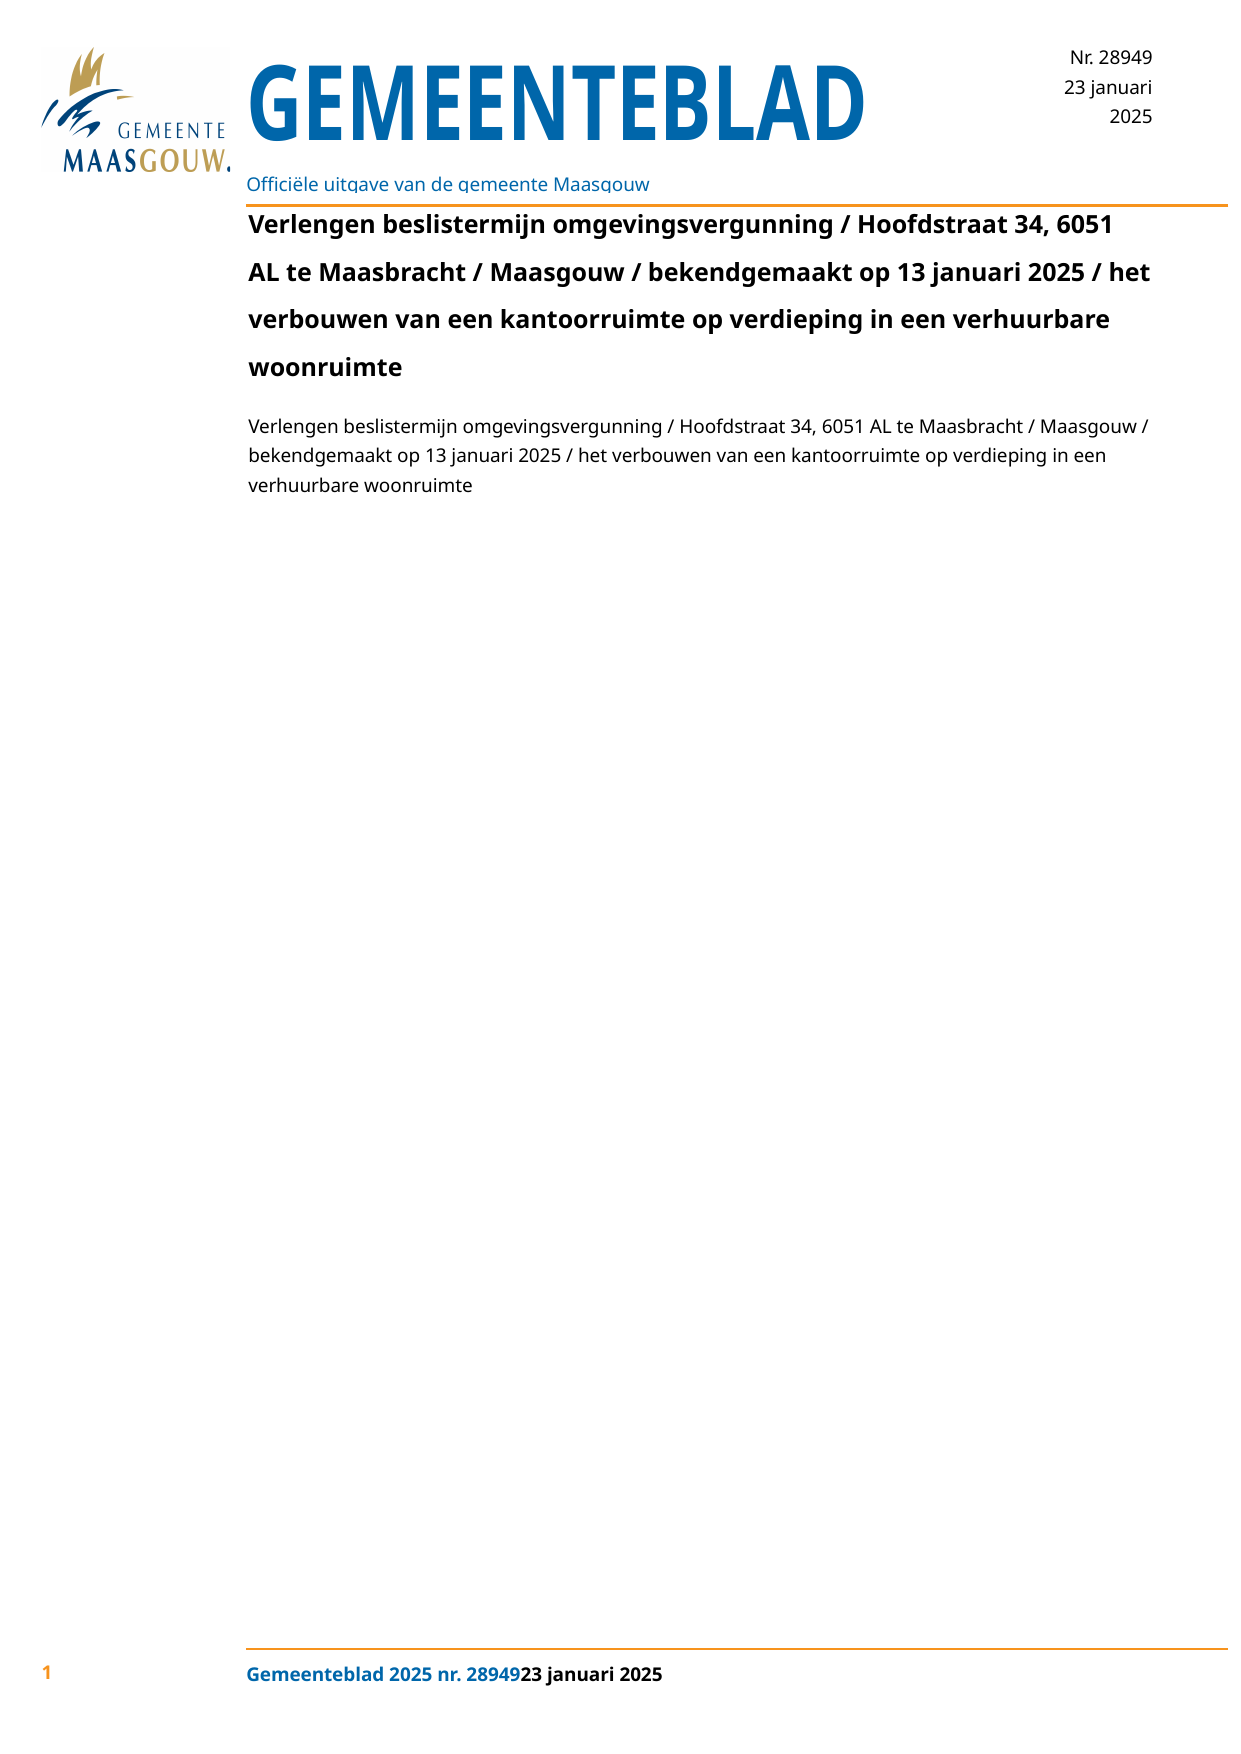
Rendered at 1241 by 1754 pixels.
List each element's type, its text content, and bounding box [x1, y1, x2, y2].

text Verlengen beslistermijn omgevingsvergunning / Hoofdstraat 34, 6051 AL te Maasbracht / Maasgouw / bekendgemaakt op 13 januari 2025 / het verbouwen van een kantoorruimte op verdieping in een verhuurbare woonruimte [248, 207, 1152, 384]
picture [41, 47, 231, 172]
text Verlengen beslistermijn omgevingsvergunning / Hoofdstraat 34, 6051 AL te Maasbracht / Maasgouw / bekendgemaakt op 13 januari 2025 / het verbouwen van een kantoorruimte op verdieping in een verhuurbare woonruimte [248, 413, 1152, 498]
